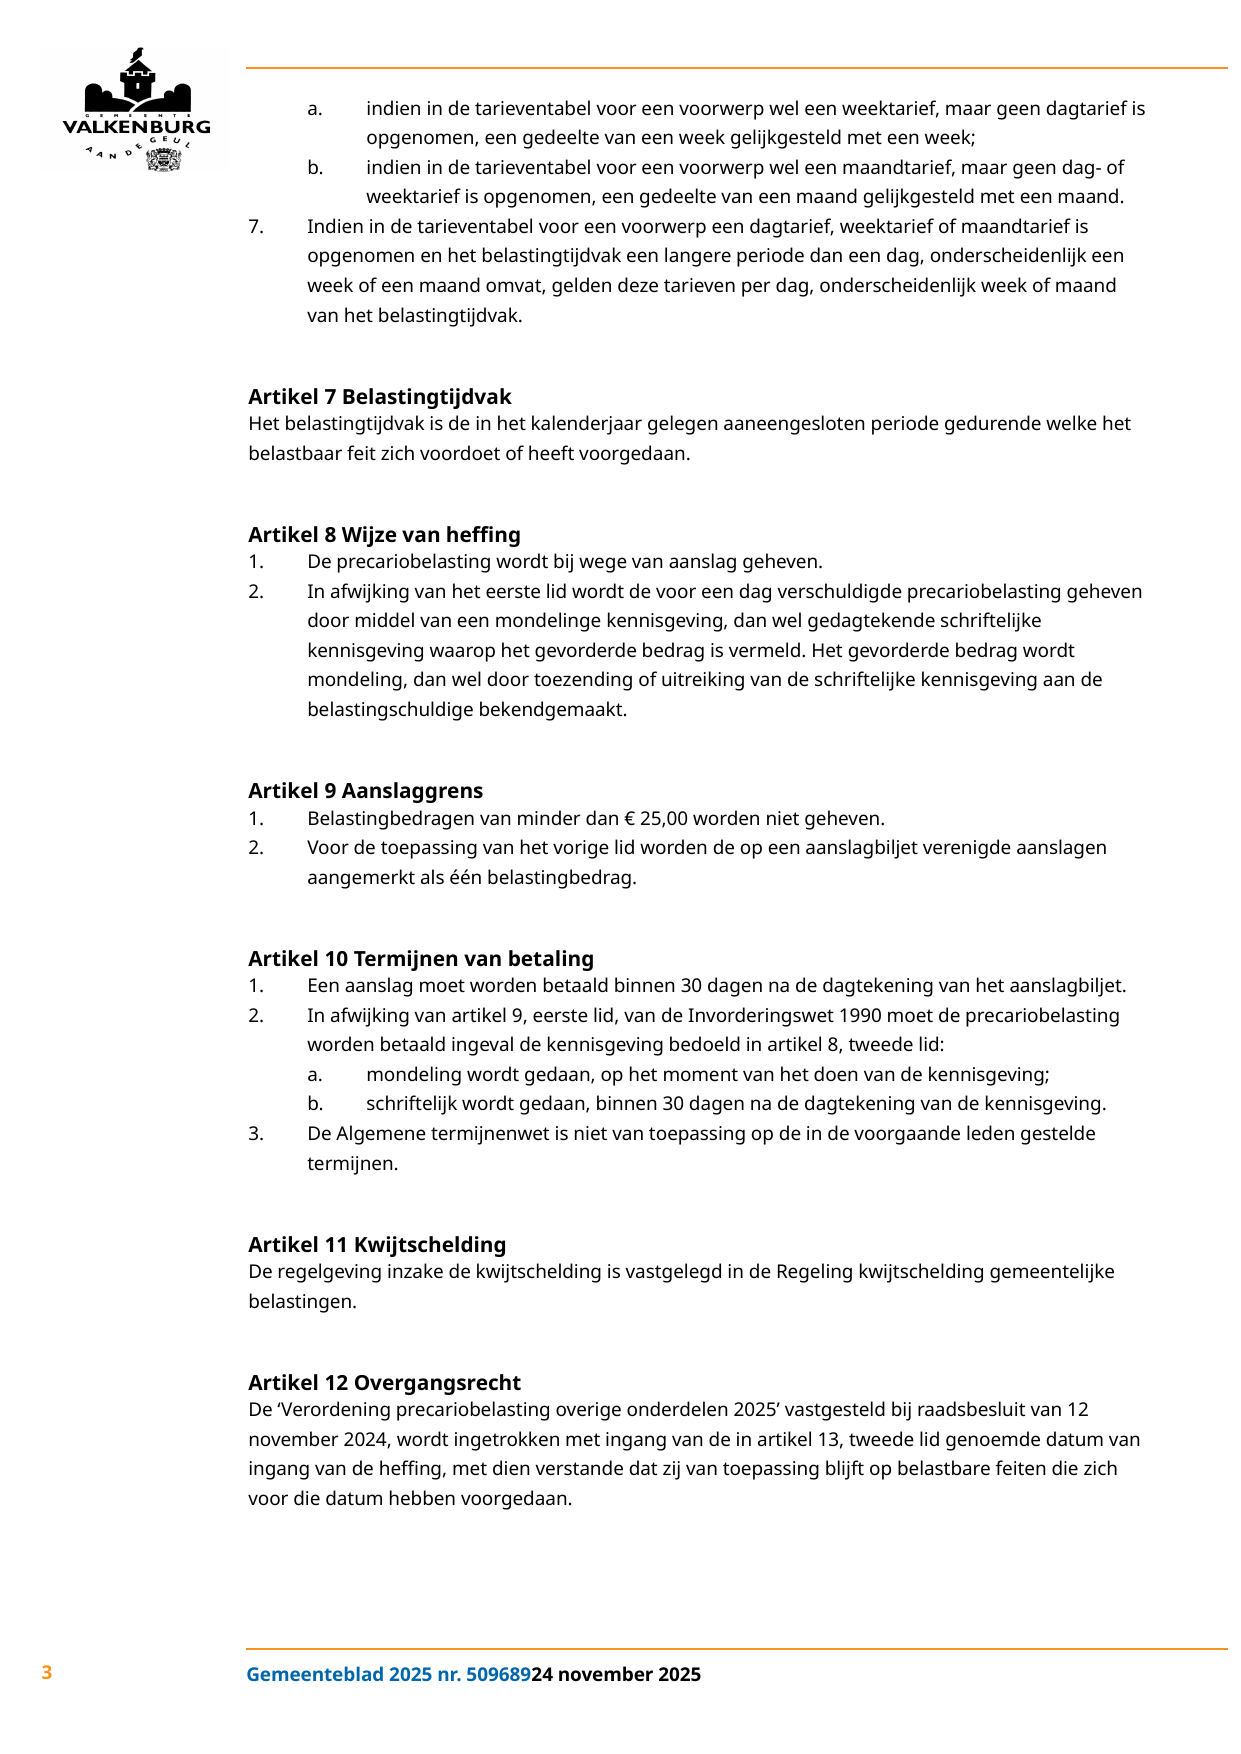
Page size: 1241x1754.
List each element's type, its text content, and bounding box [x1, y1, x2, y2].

text Artikel 9 Aanslaggrens [248, 776, 1152, 805]
list Een aanslag moet worden betaald binnen 30 dagen na de dagtekening van het aanslagbiljet. [248, 972, 1152, 998]
text Artikel 7 Belastingtijdvak [248, 382, 1152, 410]
list De precariobelasting wordt bij wege van aanslag geheven. [248, 548, 1152, 574]
text De regelgeving inzake de kwijtschelding is vastgelegd in de Regeling kwijtschelding gemeentelijke belastingen. [248, 1258, 1152, 1313]
text Artikel 11 Kwijtschelding [248, 1230, 1152, 1258]
text De ‘Verordening precariobelasting overige onderdelen 2025’ vastgesteld bij raadsbesluit van 12 november 2024, wordt ingetrokken met ingang van de in artikel 13, tweede lid genoemde datum van ingang van de heffing, met dien verstande dat zij van toepassing blijft op belastbare feiten die zich voor die datum hebben voorgedaan. [248, 1396, 1152, 1511]
list indien in de tarieventabel voor een voorwerp wel een weektarief, maar geen dagtarief is opgenomen, een gedeelte van een week gelijkgesteld met een week; [307, 95, 1152, 150]
picture [41, 47, 231, 172]
list De Algemene termijnenwet is niet van toepassing op de in de voorgaande leden gestelde termijnen. [248, 1120, 1152, 1176]
text Het belastingtijdvak is de in het kalenderjaar gelegen aaneengesloten periode gedurende welke het belastbaar feit zich voordoet of heeft voorgedaan. [248, 410, 1152, 466]
text Artikel 12 Overgangsrecht [248, 1368, 1152, 1396]
list Voor de toepassing van het vorige lid worden de op een aanslagbiljet verenigde aanslagen aangemerkt als één belastingbedrag. [248, 834, 1152, 889]
list In afwijking van het eerste lid wordt de voor een dag verschuldigde precariobelasting geheven door middel van een mondelinge kennisgeving, dan wel gedagtekende schriftelijke kennisgeving waarop het gevorderde bedrag is vermeld. Het gevorderde bedrag wordt mondeling, dan wel door toezending of uitreiking van de schriftelijke kennisgeving aan de belastingschuldige bekendgemaakt. [248, 578, 1152, 722]
list mondeling wordt gedaan, op het moment van het doen van de kennisgeving; [307, 1061, 1152, 1087]
text Artikel 8 Wijze van heffing [248, 520, 1152, 548]
list In afwijking van artikel 9, eerste lid, van de Invorderingswet 1990 moet de precariobelasting worden betaald ingeval de kennisgeving bedoeld in artikel 8, tweede lid: [248, 1002, 1152, 1057]
list indien in de tarieventabel voor een voorwerp wel een maandtarief, maar geen dag- of weektarief is opgenomen, een gedeelte van een maand gelijkgesteld met een maand. [307, 154, 1152, 209]
list schriftelijk wordt gedaan, binnen 30 dagen na de dagtekening van de kennisgeving. [307, 1091, 1152, 1116]
list Belastingbedragen van minder dan € 25,00 worden niet geheven. [248, 805, 1152, 830]
list Indien in de tarieventabel voor een voorwerp een dagtarief, weektarief of maandtarief is opgenomen en het belastingtijdvak een langere periode dan een dag, onderscheidenlijk een week of een maand omvat, gelden deze tarieven per dag, onderscheidenlijk week of maand van het belastingtijdvak. [248, 213, 1152, 328]
text Artikel 10 Termijnen van betaling [248, 944, 1152, 972]
